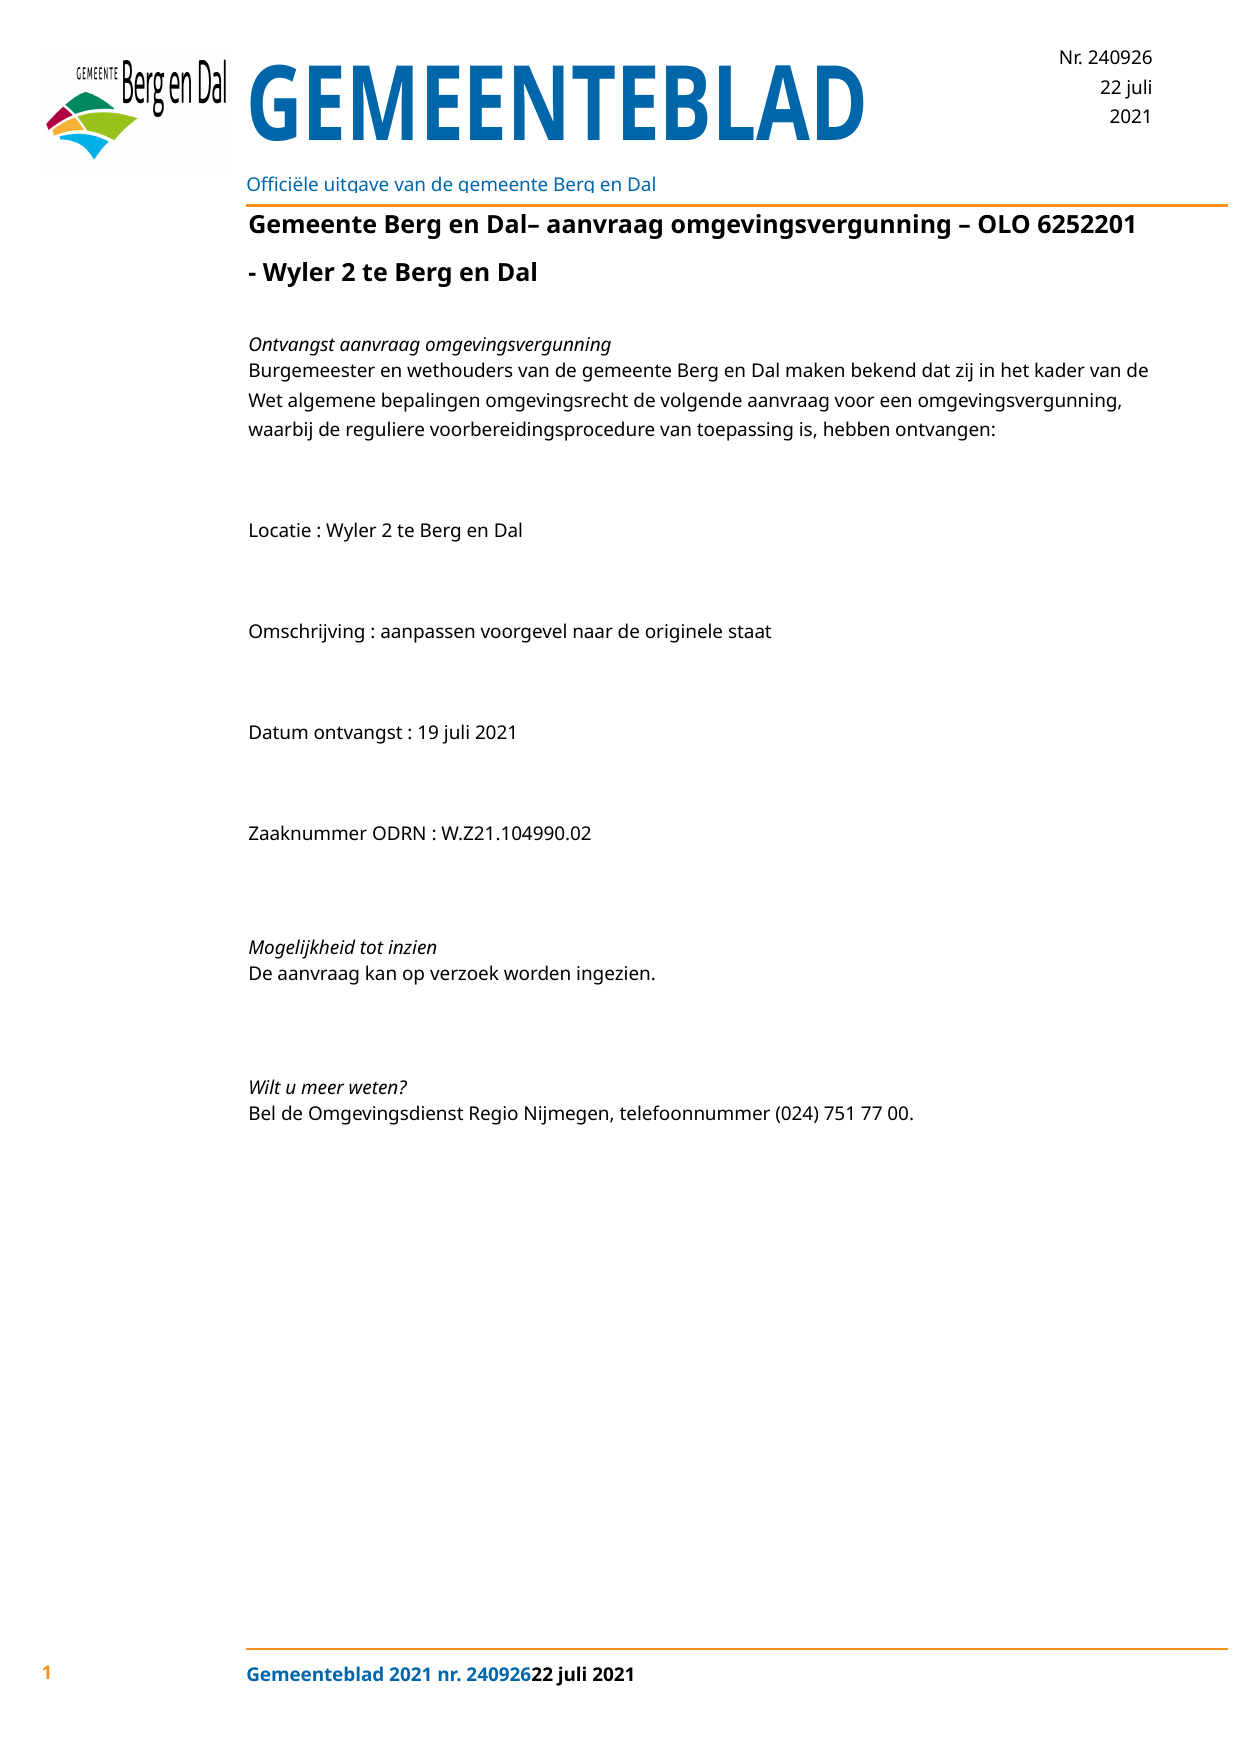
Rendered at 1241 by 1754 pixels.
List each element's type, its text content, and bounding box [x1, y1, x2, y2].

text Mogelijkheid tot inzien [248, 934, 1152, 960]
picture [41, 47, 231, 172]
text Locatie : Wyler 2 te Berg en Dal [248, 517, 1152, 543]
text Burgemeester en wethouders van de gemeente Berg en Dal maken bekend dat zij in het kader van de Wet algemene bepalingen omgevingsrecht de volgende aanvraag voor een omgevingsvergunning, waarbij de reguliere voorbereidingsprocedure van toepassing is, hebben ontvangen: [248, 357, 1152, 442]
text De aanvraag kan op verzoek worden ingezien. [248, 960, 1152, 986]
text Omschrijving : aanpassen voorgevel naar de originele staat [248, 618, 1152, 644]
text Datum ontvangst : 19 juli 2021 [248, 719, 1152, 744]
text Ontvangst aanvraag omgevingsvergunning [248, 331, 1152, 357]
text Bel de Omgevingsdienst Regio Nijmegen, telefoonnummer (024) 751 77 00. [248, 1100, 1152, 1126]
text Wilt u meer weten? [248, 1074, 1152, 1100]
text Zaaknummer ODRN : W.Z21.104990.02 [248, 820, 1152, 845]
text Gemeente Berg en Dal– aanvraag omgevingsvergunning – OLO 6252201 - Wyler 2 te Berg en Dal [248, 207, 1152, 288]
